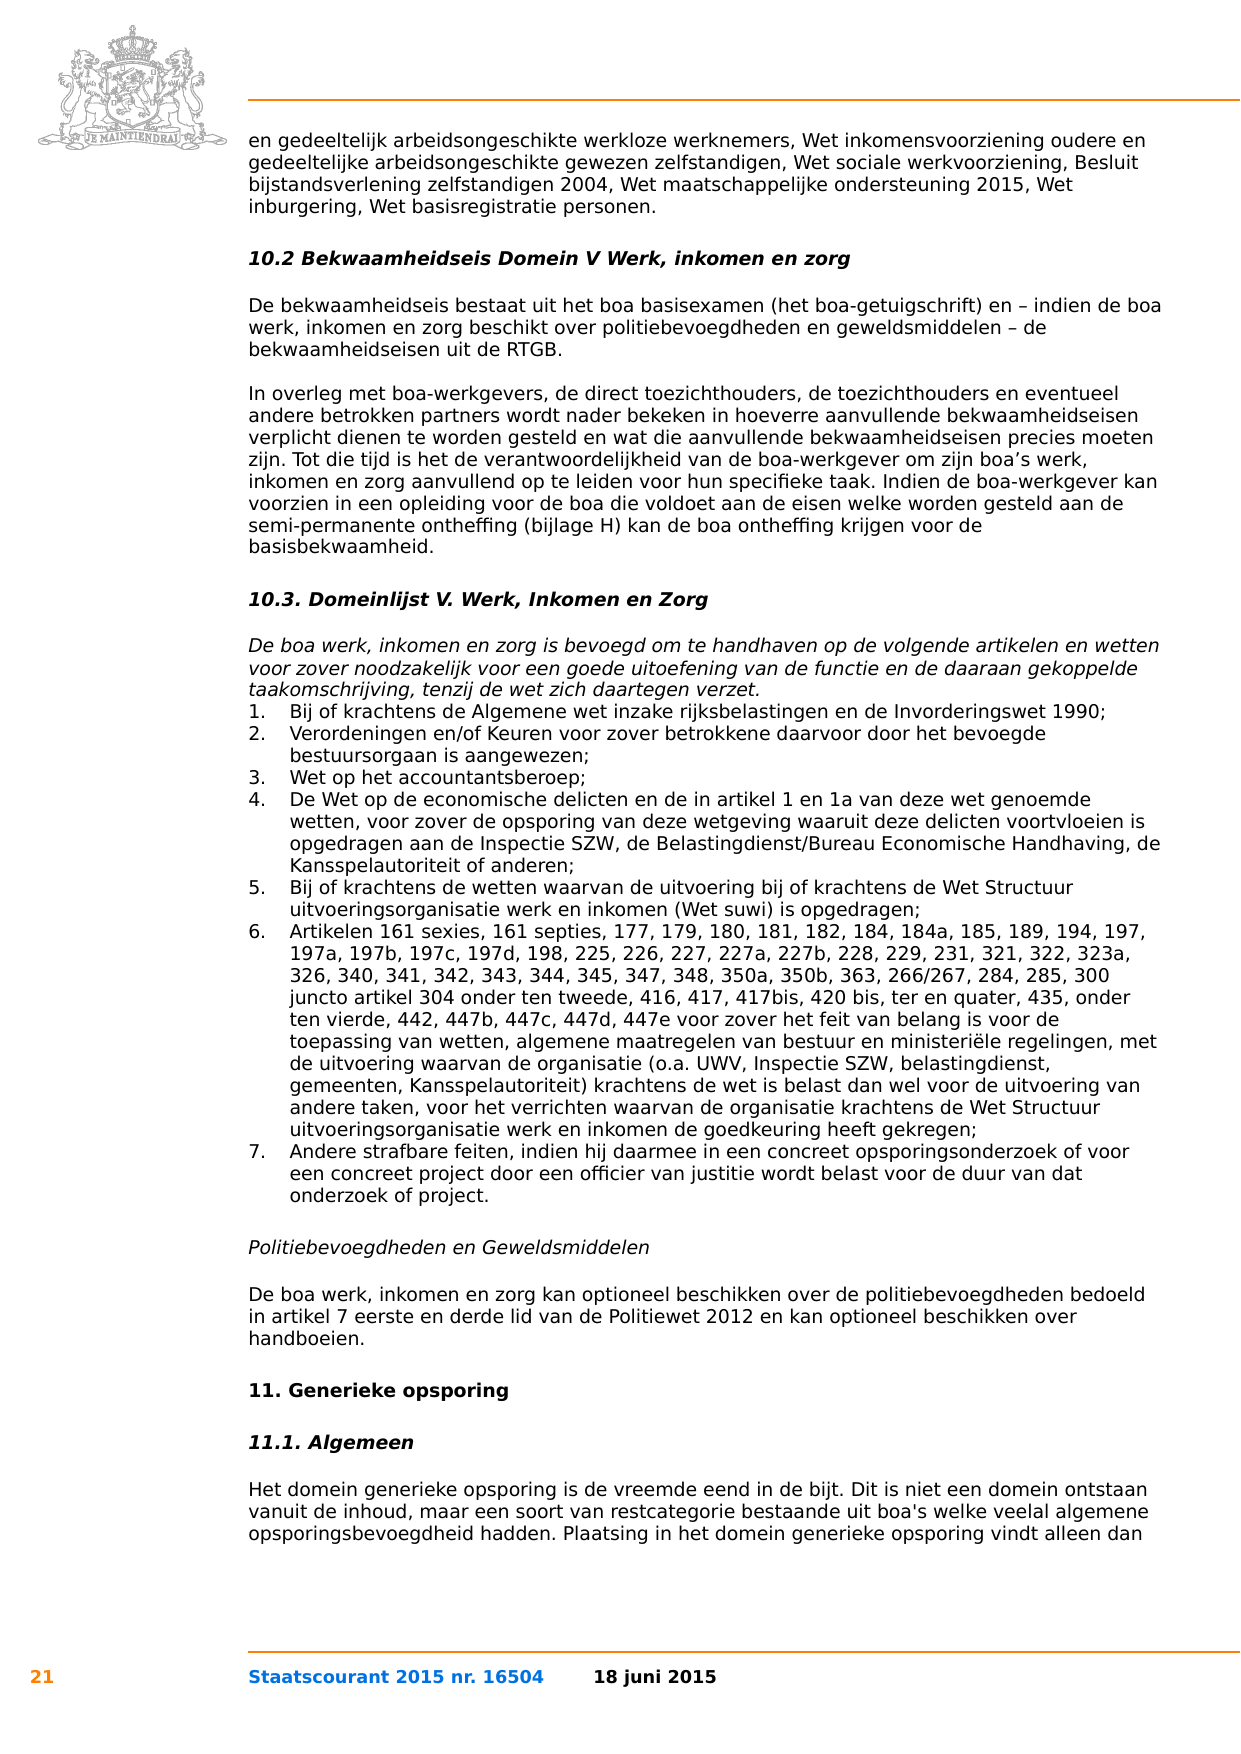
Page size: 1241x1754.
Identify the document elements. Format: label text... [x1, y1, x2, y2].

text 1. Bij of krachtens de Algemene wet inzake rijksbelastingen en de Invorderingswet 1990; [248, 701, 1163, 723]
picture [38, 25, 227, 150]
subtitle 11.1. Algemeen [248, 1432, 1163, 1454]
text 5. Bij of krachtens de wetten waarvan de uitvoering bij of krachtens de Wet Structuur uitvoeringsorganisatie werk en inkomen (Wet suwi) is opgedragen; [248, 877, 1163, 921]
subtitle 11. Generieke opsporing [248, 1380, 1163, 1402]
text De bekwaamheidseis bestaat uit het boa basisexamen (het boa-getuigschrift) en – indien de boa werk, inkomen en zorg beschikt over politiebevoegdheden en geweldsmiddelen – de bekwaamheidseisen uit de RTGB. [248, 295, 1163, 361]
text In overleg met boa-werkgevers, de direct toezichthouders, de toezichthouders en eventueel andere betrokken partners wordt nader bekeken in hoeverre aanvullende bekwaamheidseisen verplicht dienen te worden gesteld en wat die aanvullende bekwaamheidseisen precies moeten zijn. Tot die tijd is het de verantwoordelijkheid van de boa-werkgever om zijn boa’s werk, inkomen en zorg aanvullend op te leiden voor hun specifieke taak. Indien de boa-werkgever kan voorzien in een opleiding voor de boa die voldoet aan de eisen welke worden gesteld aan de semi-permanente ontheffing (bijlage H) kan de boa ontheffing krijgen voor de basisbekwaamheid. [248, 383, 1163, 558]
text 7. Andere strafbare feiten, indien hij daarmee in een concreet opsporingsonderzoek of voor een concreet project door een officier van justitie wordt belast voor de duur van dat onderzoek of project. [248, 1141, 1163, 1207]
text Het domein generieke opsporing is de vreemde eend in de bijt. Dit is niet een domein ontstaan vanuit de inhoud, maar een soort van restcategorie bestaande uit boa's welke veelal algemene opsporingsbevoegdheid hadden. Plaatsing in het domein generieke opsporing vindt alleen dan [248, 1479, 1163, 1545]
subtitle Politiebevoegdheden en Geweldsmiddelen [248, 1237, 1163, 1259]
text en gedeeltelijk arbeidsongeschikte werkloze werknemers, Wet inkomensvoorziening oudere en gedeeltelijke arbeidsongeschikte gewezen zelfstandigen, Wet sociale werkvoorziening, Besluit bijstandsverlening zelfstandigen 2004, Wet maatschappelijke ondersteuning 2015, Wet inburgering, Wet basisregistratie personen. [248, 130, 1163, 218]
text 3. Wet op het accountantsberoep; [248, 767, 1163, 789]
subtitle 10.2 Bekwaamheidseis Domein V Werk, inkomen en zorg [248, 248, 1163, 270]
text 6. Artikelen 161 sexies, 161 septies, 177, 179, 180, 181, 182, 184, 184a, 185, 189, 194, 197, 197a, 197b, 197c, 197d, 198, 225, 226, 227, 227a, 227b, 228, 229, 231, 321, 322, 323a, 326, 340, 341, 342, 343, 344, 345, 347, 348, 350a, 350b, 363, 266/267, 284, 285, 300 juncto artikel 304 onder ten tweede, 416, 417, 417bis, 420 bis, ter en quater, 435, onder ten vierde, 442, 447b, 447c, 447d, 447e voor zover het feit van belang is voor de toepassing van wetten, algemene maatregelen van bestuur en ministeriële regelingen, met de uitvoering waarvan de organisatie (o.a. UWV, Inspectie SZW, belastingdienst, gemeenten, Kansspelautoriteit) krachtens de wet is belast dan wel voor de uitvoering van andere taken, voor het verrichten waarvan de organisatie krachtens de Wet Structuur uitvoeringsorganisatie werk en inkomen de goedkeuring heeft gekregen; [248, 921, 1163, 1141]
text 2. Verordeningen en/of Keuren voor zover betrokkene daarvoor door het bevoegde bestuursorgaan is aangewezen; [248, 723, 1163, 767]
text De boa werk, inkomen en zorg kan optioneel beschikken over de politiebevoegdheden bedoeld in artikel 7 eerste en derde lid van de Politiewet 2012 en kan optioneel beschikken over handboeien. [248, 1284, 1163, 1350]
subtitle 10.3. Domeinlijst V. Werk, Inkomen en Zorg [248, 588, 1163, 610]
text De boa werk, inkomen en zorg is bevoegd om te handhaven op de volgende artikelen en wetten voor zover noodzakelijk voor een goede uitoefening van de functie en de daaraan gekoppelde taakomschrijving, tenzij de wet zich daartegen verzet. [248, 635, 1163, 701]
text 4. De Wet op de economische delicten en de in artikel 1 en 1a van deze wet genoemde wetten, voor zover de opsporing van deze wetgeving waaruit deze delicten voortvloeien is opgedragen aan de Inspectie SZW, de Belastingdienst/Bureau Economische Handhaving, de Kansspelautoriteit of anderen; [248, 789, 1163, 877]
